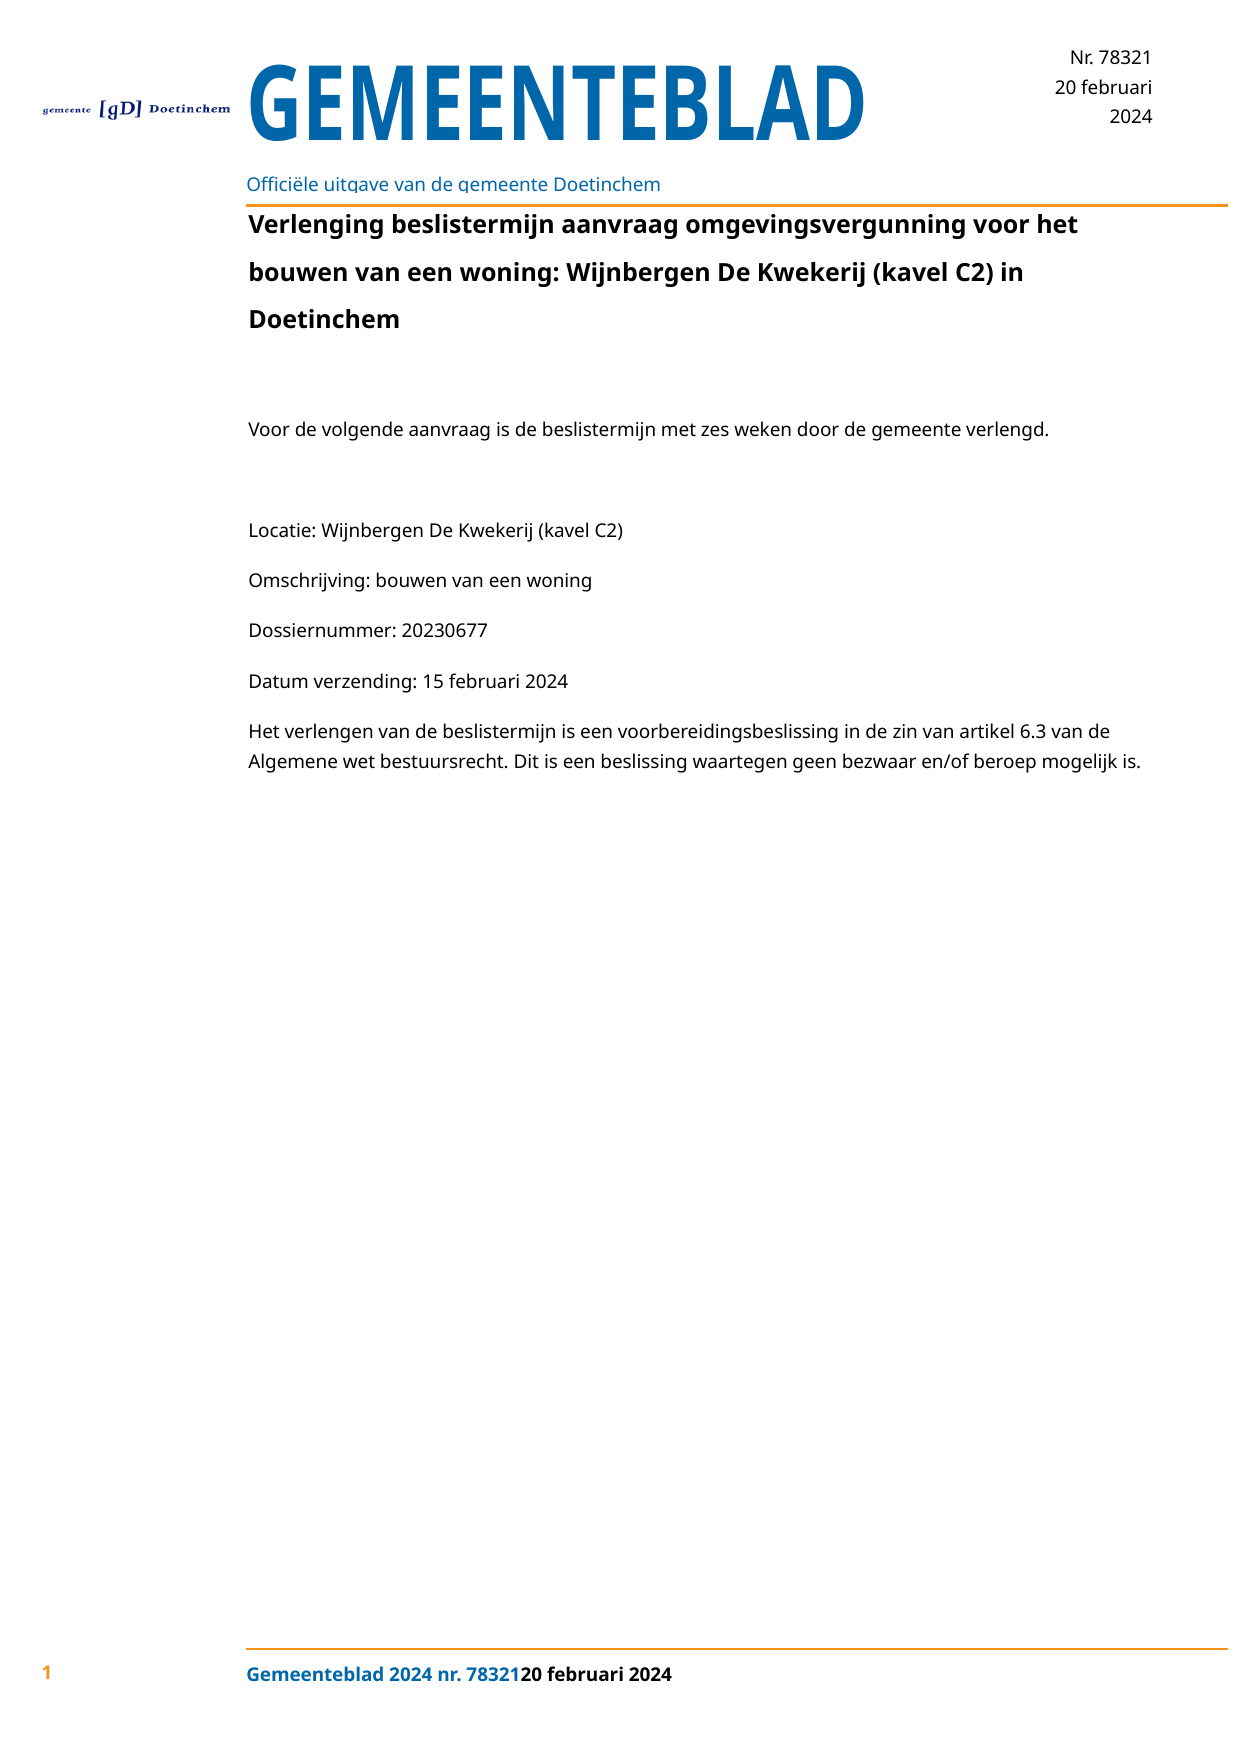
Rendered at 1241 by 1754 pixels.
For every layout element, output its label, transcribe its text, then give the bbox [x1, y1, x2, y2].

text Dossiernummer: 20230677 [248, 618, 1152, 643]
picture [41, 47, 231, 172]
text Omschrijving: bouwen van een woning [248, 567, 1152, 593]
text Voor de volgende aanvraag is de beslistermijn met zes weken door de gemeente verlengd. [248, 416, 1152, 442]
text Locatie: Wijnbergen De Kwekerij (kavel C2) [248, 517, 1152, 542]
text Verlenging beslistermijn aanvraag omgevingsvergunning voor het bouwen van een woning: Wijnbergen De Kwekerij (kavel C2) in Doetinchem [248, 207, 1152, 336]
text Het verlengen van de beslistermijn is een voorbereidingsbeslissing in de zin van artikel 6.3 van de Algemene wet bestuursrecht. Dit is een beslissing waartegen geen bezwaar en/of beroep mogelijk is. [248, 718, 1152, 774]
text Datum verzending: 15 februari 2024 [248, 668, 1152, 694]
